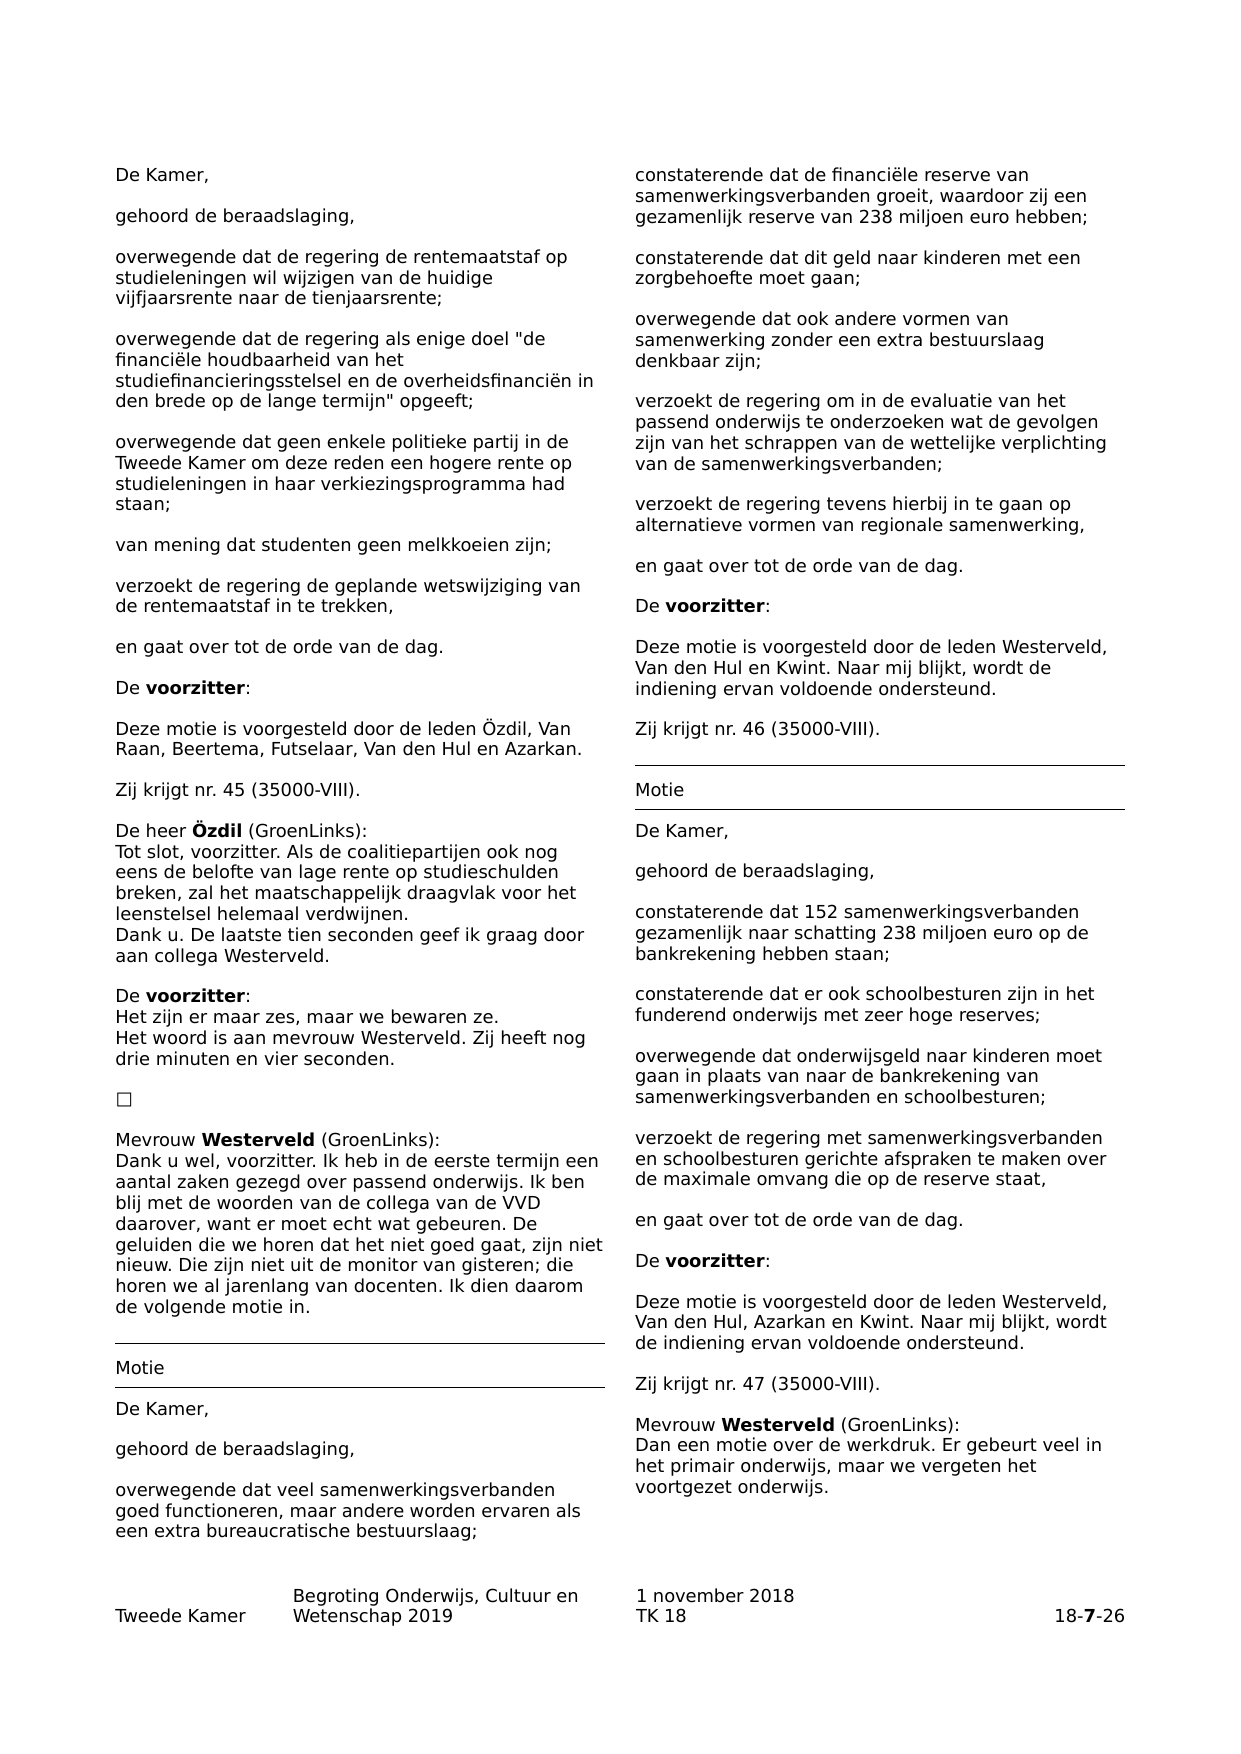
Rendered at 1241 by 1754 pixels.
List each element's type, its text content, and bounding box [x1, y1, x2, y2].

text gehoord de beraadslaging, [115, 206, 605, 227]
text De heer Özdil (GroenLinks): [115, 821, 605, 841]
text Deze motie is voorgesteld door de leden Özdil, Van Raan, Beertema, Futselaar, Van den Hul en Azarkan. [115, 718, 605, 760]
text overwegende dat onderwijsgeld naar kinderen moet gaan in plaats van naar de bankrekening van samenwerkingsverbanden en schoolbesturen; [635, 1046, 1125, 1108]
text De Kamer, [115, 1398, 605, 1419]
text De voorzitter: [635, 596, 1125, 617]
text overwegende dat veel samenwerkingsverbanden goed functioneren, maar andere worden ervaren als een extra bureaucratische bestuurslaag; [115, 1480, 605, 1542]
text Mevrouw Westerveld (GroenLinks): [115, 1130, 605, 1151]
text constaterende dat de financiële reserve van samenwerkingsverbanden groeit, waardoor zij een gezamenlijk reserve van 238 miljoen euro hebben; [635, 165, 1125, 227]
text verzoekt de regering tevens hierbij in te gaan op alternatieve vormen van regionale samenwerking, [635, 494, 1125, 536]
text overwegende dat ook andere vormen van samenwerking zonder een extra bestuurslaag denkbaar zijn; [635, 309, 1125, 371]
text Zij krijgt nr. 46 (35000-VIII). [635, 719, 1125, 740]
text gehoord de beraadslaging, [635, 861, 1125, 882]
text constaterende dat er ook schoolbesturen zijn in het funderend onderwijs met zeer hoge reserves; [635, 984, 1125, 1026]
text overwegende dat de regering als enige doel "de financiële houdbaarheid van het studiefinancieringsstelsel en de overheidsfinanciën in den brede op de lange termijn" opgeeft; [115, 329, 605, 412]
text en gaat over tot de orde van de dag. [115, 637, 605, 658]
text verzoekt de regering de geplande wetswijziging van de rentemaatstaf in te trekken, [115, 576, 605, 617]
text De Kamer, [635, 821, 1125, 841]
text Deze motie is voorgesteld door de leden Westerveld, Van den Hul en Kwint. Naar mij blijkt, wordt de indiening ervan voldoende ondersteund. [635, 637, 1125, 699]
text Dan een motie over de werkdruk. Er gebeurt veel in het primair onderwijs, maar we vergeten het voortgezet onderwijs. [635, 1435, 1125, 1498]
text Het zijn er maar zes, maar we bewaren ze. [115, 1007, 605, 1028]
text Motie [635, 780, 1125, 801]
text De voorzitter: [635, 1251, 1125, 1271]
text De Kamer, [115, 165, 605, 186]
text van mening dat studenten geen melkkoeien zijn; [115, 535, 605, 556]
text overwegende dat de regering de rentemaatstaf op studieleningen wil wijzigen van de huidige vijfjaarsrente naar de tienjaarsrente; [115, 247, 605, 309]
text ⬜ [115, 1089, 605, 1110]
text Zij krijgt nr. 47 (35000-VIII). [635, 1374, 1125, 1394]
text en gaat over tot de orde van de dag. [635, 1210, 1125, 1231]
text en gaat over tot de orde van de dag. [635, 556, 1125, 576]
text Tot slot, voorzitter. Als de coalitiepartijen ook nog eens de belofte van lage rente op studieschulden breken, zal het maatschappelijk draagvlak voor het leenstelsel helemaal verdwijnen. [115, 841, 605, 925]
text Zij krijgt nr. 45 (35000-VIII). [115, 780, 605, 801]
text De voorzitter: [115, 986, 605, 1007]
text constaterende dat dit geld naar kinderen met een zorgbehoefte moet gaan; [635, 247, 1125, 289]
text Dank u. De laatste tien seconden geef ik graag door aan collega Westerveld. [115, 925, 605, 966]
text constaterende dat 152 samenwerkingsverbanden gezamenlijk naar schatting 238 miljoen euro op de bankrekening hebben staan; [635, 902, 1125, 964]
text overwegende dat geen enkele politieke partij in de Tweede Kamer om deze reden een hogere rente op studieleningen in haar verkiezingsprogramma had staan; [115, 432, 605, 515]
text Motie [115, 1358, 605, 1378]
text Deze motie is voorgesteld door de leden Westerveld, Van den Hul, Azarkan en Kwint. Naar mij blijkt, wordt de indiening ervan voldoende ondersteund. [635, 1291, 1125, 1354]
text gehoord de beraadslaging, [115, 1439, 605, 1460]
text Het woord is aan mevrouw Westerveld. Zij heeft nog drie minuten en vier seconden. [115, 1028, 605, 1069]
text Dank u wel, voorzitter. Ik heb in de eerste termijn een aantal zaken gezegd over passend onderwijs. Ik ben blij met de woorden van de collega van de VVD daarover, want er moet echt wat gebeuren. De geluiden die we horen dat het niet goed gaat, zijn niet nieuw. Die zijn niet uit de monitor van gisteren; die horen we al jarenlang van docenten. Ik dien daarom de volgende motie in. [115, 1151, 605, 1318]
text verzoekt de regering met samenwerkingsverbanden en schoolbesturen gerichte afspraken te maken over de maximale omvang die op de reserve staat, [635, 1128, 1125, 1190]
text verzoekt de regering om in de evaluatie van het passend onderwijs te onderzoeken wat de gevolgen zijn van het schrappen van de wettelijke verplichting van de samenwerkingsverbanden; [635, 391, 1125, 474]
text De voorzitter: [115, 678, 605, 698]
text Mevrouw Westerveld (GroenLinks): [635, 1414, 1125, 1435]
